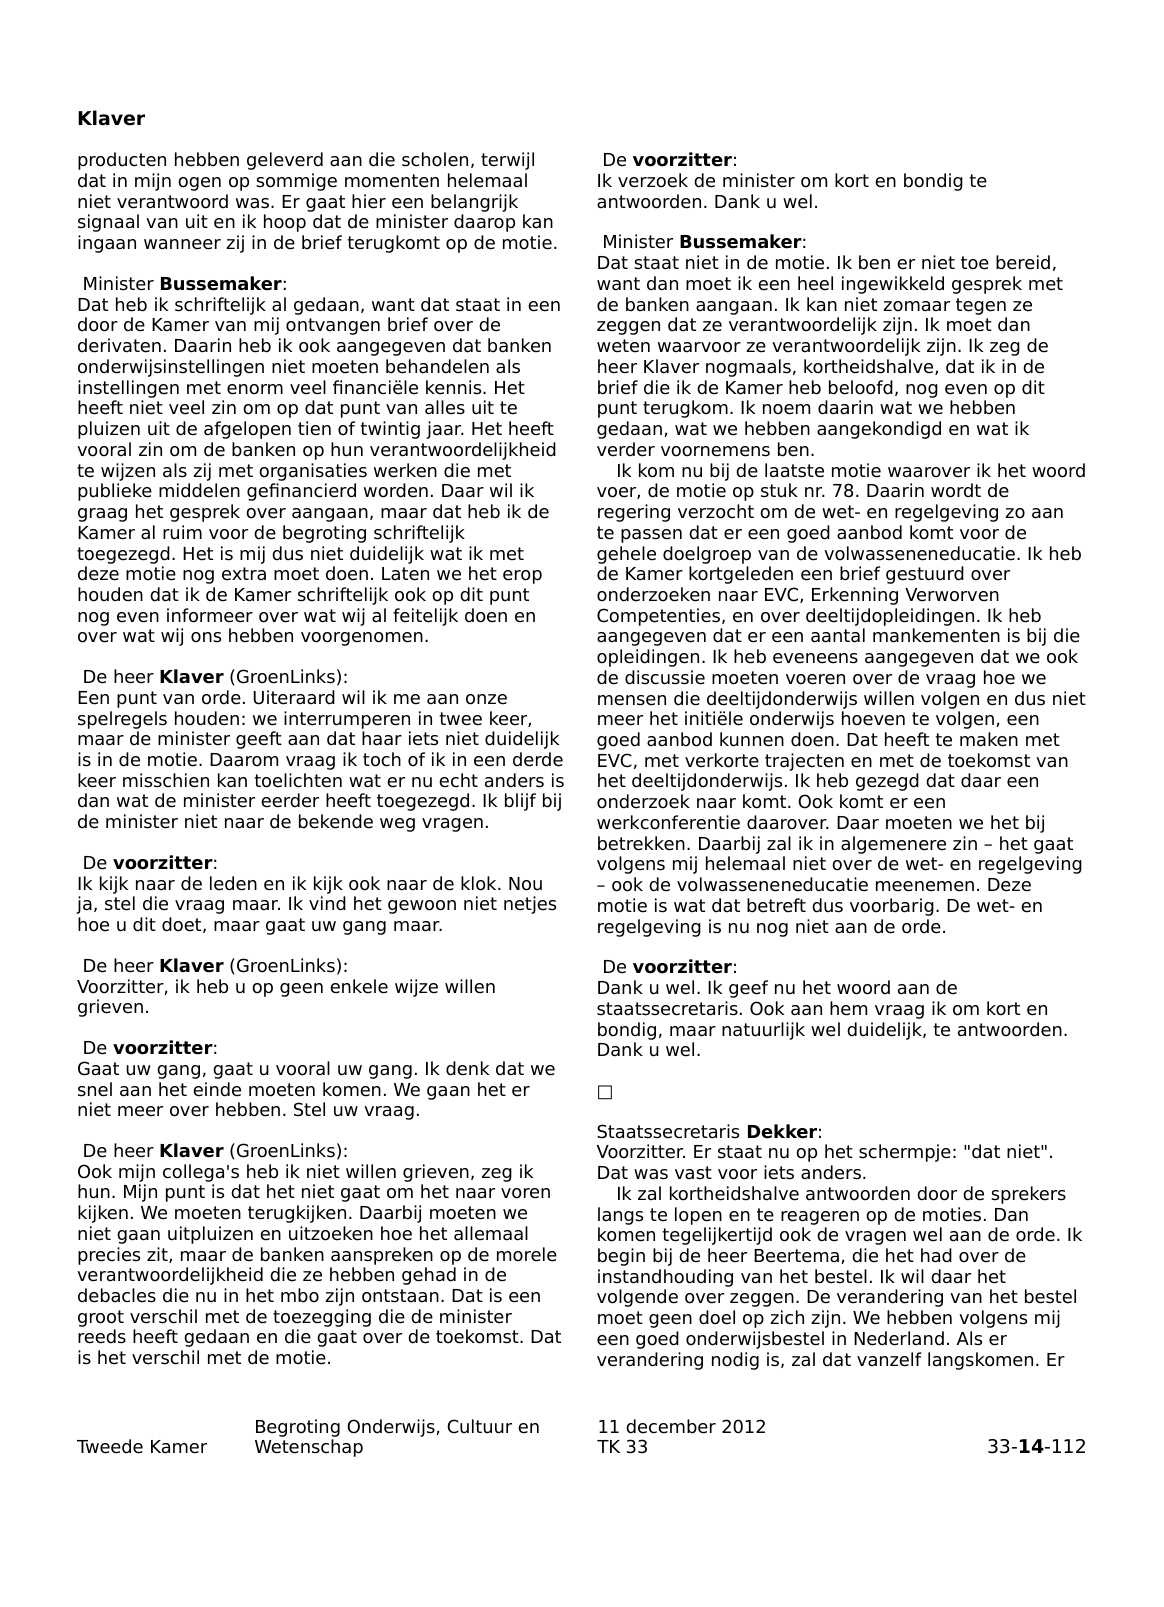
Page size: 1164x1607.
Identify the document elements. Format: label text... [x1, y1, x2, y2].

text Ook mijn collega's heb ik niet willen grieven, zeg ik hun. Mijn punt is dat het niet gaat om het naar voren kijken. We moeten terugkijken. Daarbij moeten we niet gaan uitpluizen en uitzoeken hoe het allemaal precies zit, maar de banken aanspreken op de morele verantwoordelijkheid die ze hebben gehad in de debacles die nu in het mbo zijn ontstaan. Dat is een groot verschil met de toezegging die de minister reeds heeft gedaan en die gaat over de toekomst. Dat is het verschil met de motie. [77, 1162, 567, 1369]
text De heer Klaver (GroenLinks): [77, 1141, 567, 1162]
text Ik verzoek de minister om kort en bondig te antwoorden. Dank u wel. [596, 171, 1087, 212]
text Dank u wel. Ik geef nu het woord aan de staatssecretaris. Ook aan hem vraag ik om kort en bondig, maar natuurlijk wel duidelijk, te antwoorden. Dank u wel. [596, 978, 1087, 1061]
text De voorzitter: [596, 957, 1087, 978]
text Ik kijk naar de leden en ik kijk ook naar de klok. Nou ja, stel die vraag maar. Ik vind het gewoon niet netjes hoe u dit doet, maar gaat uw gang maar. [77, 873, 567, 936]
text Ik zal kortheidshalve antwoorden door de sprekers langs te lopen en te reageren op de moties. Dan komen tegelijkertijd ook de vragen wel aan de orde. Ik begin bij de heer Beertema, die het had over de instandhouding van het bestel. Ik wil daar het volgende over zeggen. De verandering van het bestel moet geen doel op zich zijn. We hebben volgens mij een goed onderwijsbestel in Nederland. Als er verandering nodig is, zal dat vanzelf langskomen. Er [596, 1184, 1087, 1370]
text producten hebben geleverd aan die scholen, terwijl dat in mijn ogen op sommige momenten helemaal niet verantwoord was. Er gaat hier een belangrijk signaal van uit en ik hoop dat de minister daarop kan ingaan wanneer zij in de brief terugkomt op de motie. [77, 150, 567, 254]
text De voorzitter: [77, 1038, 567, 1059]
text Minister Bussemaker: [596, 232, 1087, 253]
text Minister Bussemaker: [77, 274, 567, 294]
text Dat staat niet in de motie. Ik ben er niet toe bereid, want dan moet ik een heel ingewikkeld gesprek met de banken aangaan. Ik kan niet zomaar tegen ze zeggen dat ze verantwoordelijk zijn. Ik moet dan weten waarvoor ze verantwoordelijk zijn. Ik zeg de heer Klaver nogmaals, kortheidshalve, dat ik in de brief die ik de Kamer heb beloofd, nog even op dit punt terugkom. Ik noem daarin wat we hebben gedaan, wat we hebben aangekondigd en wat ik verder voornemens ben. [596, 253, 1087, 460]
text Dat heb ik schriftelijk al gedaan, want dat staat in een door de Kamer van mij ontvangen brief over de derivaten. Daarin heb ik ook aangegeven dat banken onderwijsinstellingen niet moeten behandelen als instellingen met enorm veel financiële kennis. Het heeft niet veel zin om op dat punt van alles uit te pluizen uit de afgelopen tien of twintig jaar. Het heeft vooral zin om de banken op hun verantwoordelijkheid te wijzen als zij met organisaties werken die met publieke middelen gefinancierd worden. Daar wil ik graag het gesprek over aangaan, maar dat heb ik de Kamer al ruim voor de begroting schriftelijk toegezegd. Het is mij dus niet duidelijk wat ik met deze motie nog extra moet doen. Laten we het erop houden dat ik de Kamer schriftelijk ook op dit punt nog even informeer over wat wij al feitelijk doen en over wat wij ons hebben voorgenomen. [77, 294, 567, 647]
text Ik kom nu bij de laatste motie waarover ik het woord voer, de motie op stuk nr. 78. Daarin wordt de regering verzocht om de wet- en regelgeving zo aan te passen dat er een goed aanbod komt voor de gehele doelgroep van de volwasseneneducatie. Ik heb de Kamer kortgeleden een brief gestuurd over onderzoeken naar EVC, Erkenning Verworven Competenties, en over deeltijdopleidingen. Ik heb aangegeven dat er een aantal mankementen is bij die opleidingen. Ik heb eveneens aangegeven dat we ook de discussie moeten voeren over de vraag hoe we mensen die deeltijdonderwijs willen volgen en dus niet meer het initiële onderwijs hoeven te volgen, een goed aanbod kunnen doen. Dat heeft te maken met EVC, met verkorte trajecten en met de toekomst van het deeltijdonderwijs. Ik heb gezegd dat daar een onderzoek naar komt. Ook komt er een werkconferentie daarover. Daar moeten we het bij betrekken. Daarbij zal ik in algemenere zin – het gaat volgens mij helemaal niet over de wet- en regelgeving – ook de volwasseneneducatie meenemen. Deze motie is wat dat betreft dus voorbarig. De wet- en regelgeving is nu nog niet aan de orde. [596, 460, 1087, 937]
text De heer Klaver (GroenLinks): [77, 956, 567, 976]
text De voorzitter: [596, 150, 1087, 171]
text Een punt van orde. Uiteraard wil ik me aan onze spelregels houden: we interrumperen in twee keer, maar de minister geeft aan dat haar iets niet duidelijk is in de motie. Daarom vraag ik toch of ik in een derde keer misschien kan toelichten wat er nu echt anders is dan wat de minister eerder heeft toegezegd. Ik blijf bij de minister niet naar de bekende weg vragen. [77, 688, 567, 833]
text Voorzitter. Er staat nu op het schermpje: "dat niet". Dat was vast voor iets anders. [596, 1142, 1087, 1184]
text Voorzitter, ik heb u op geen enkele wijze willen grieven. [77, 976, 567, 1018]
text Gaat uw gang, gaat u vooral uw gang. Ik denk dat we snel aan het einde moeten komen. We gaan het er niet meer over hebben. Stel uw vraag. [77, 1059, 567, 1121]
text Staatssecretaris Dekker: [596, 1122, 1087, 1142]
text De voorzitter: [77, 853, 567, 873]
text □ [596, 1081, 1087, 1102]
text De heer Klaver (GroenLinks): [77, 667, 567, 688]
